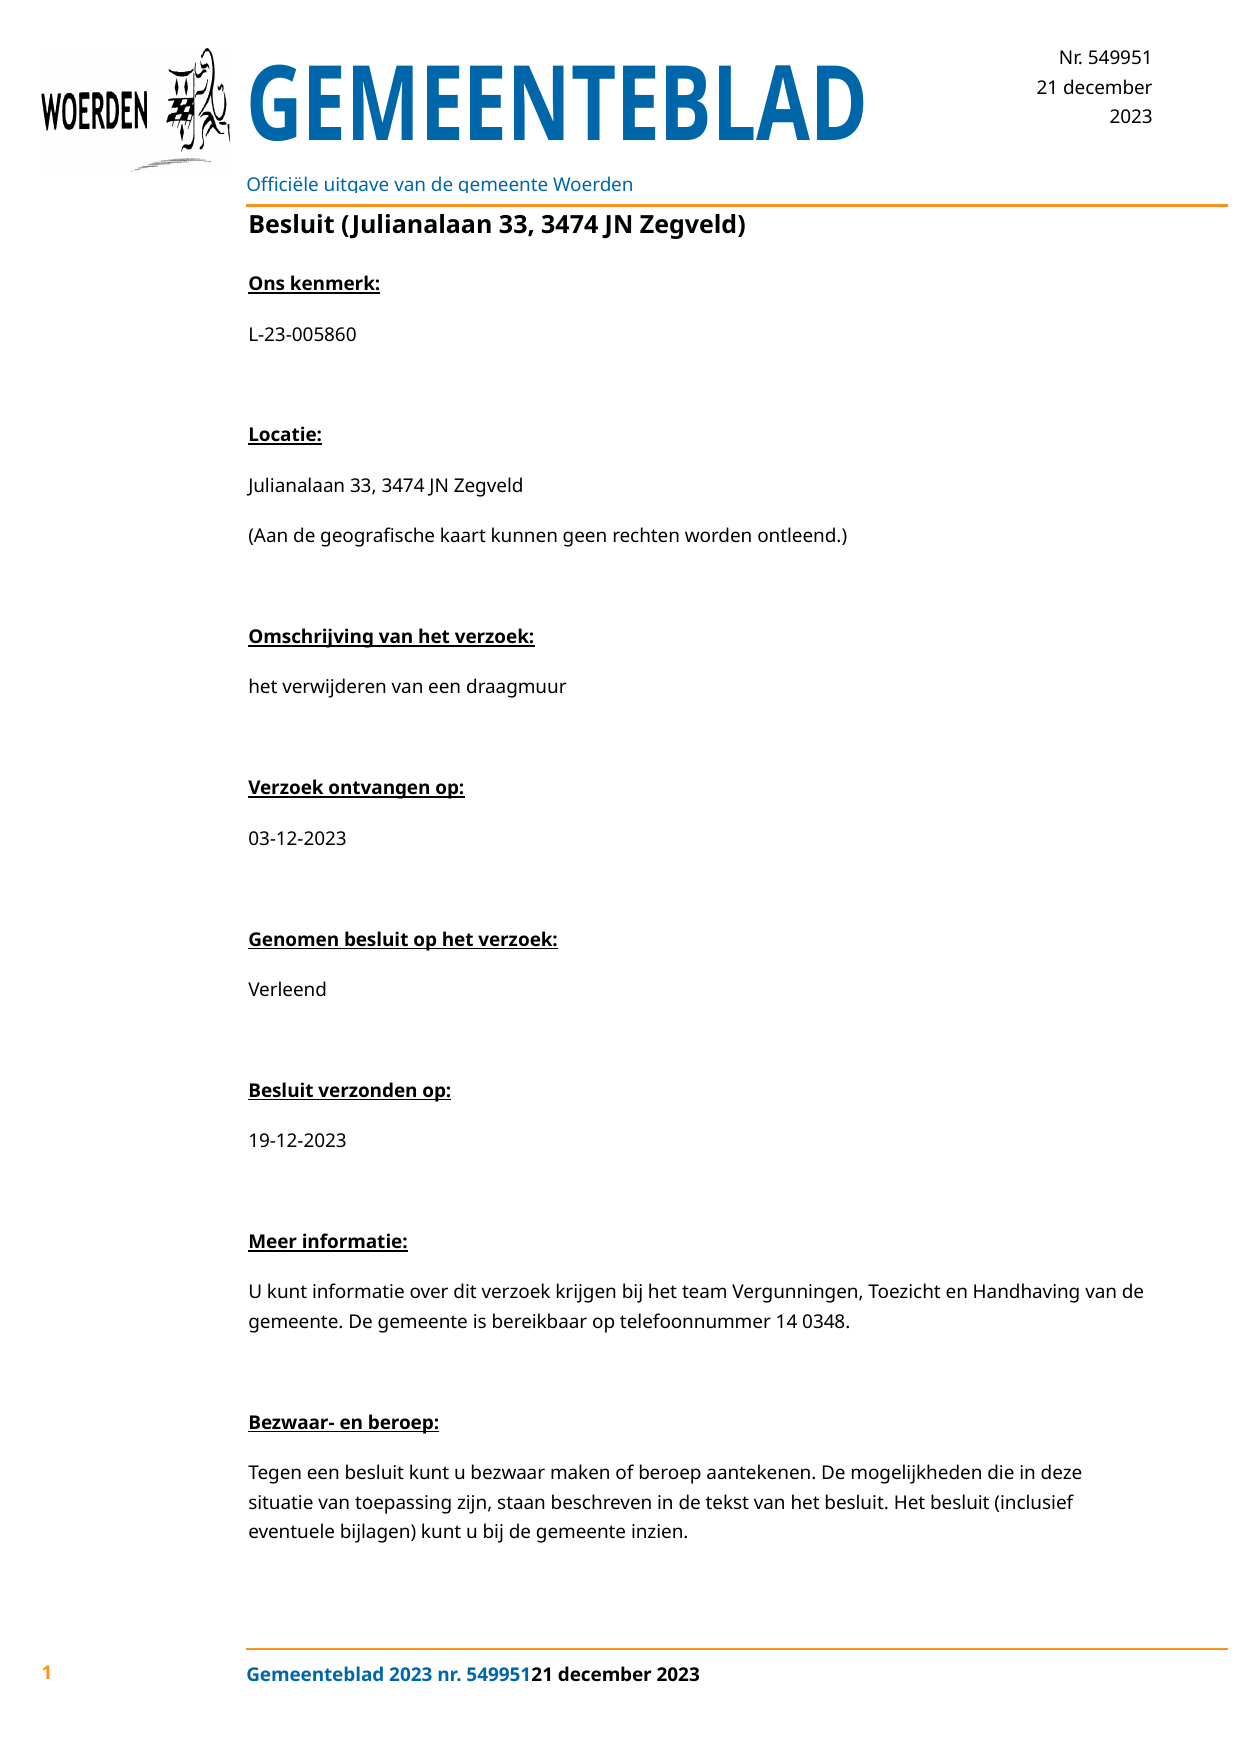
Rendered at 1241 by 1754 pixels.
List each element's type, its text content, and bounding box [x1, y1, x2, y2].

text Julianalaan 33, 3474 JN Zegveld [248, 472, 1152, 498]
text het verwijderen van een draagmuur [248, 674, 1152, 699]
text 19-12-2023 [248, 1127, 1152, 1153]
text Besluit (Julianalaan 33, 3474 JN Zegveld) [248, 207, 1152, 241]
text 03-12-2023 [248, 825, 1152, 851]
text Meer informatie: [248, 1228, 1152, 1254]
text Genomen besluit op het verzoek: [248, 926, 1152, 951]
picture [41, 47, 231, 172]
text Omschrijving van het verzoek: [248, 623, 1152, 649]
text L-23-005860 [248, 321, 1152, 346]
text Ons kenmerk: [248, 270, 1152, 296]
text Tegen een besluit kunt u bezwaar maken of beroep aantekenen. De mogelijkheden die in deze situatie van toepassing zijn, staan beschreven in de tekst van het besluit. Het besluit (inclusief eventuele bijlagen) kunt u bij de gemeente inzien. [248, 1459, 1152, 1544]
text Verzoek ontvangen op: [248, 774, 1152, 800]
text Besluit verzonden op: [248, 1077, 1152, 1103]
text (Aan de geografische kaart kunnen geen rechten worden ontleend.) [248, 522, 1152, 548]
text Locatie: [248, 422, 1152, 447]
text Verleend [248, 976, 1152, 1002]
text U kunt informatie over dit verzoek krijgen bij het team Vergunningen, Toezicht en Handhaving van de gemeente. De gemeente is bereikbaar op telefoonnummer 14 0348. [248, 1279, 1152, 1334]
text Bezwaar- en beroep: [248, 1409, 1152, 1435]
